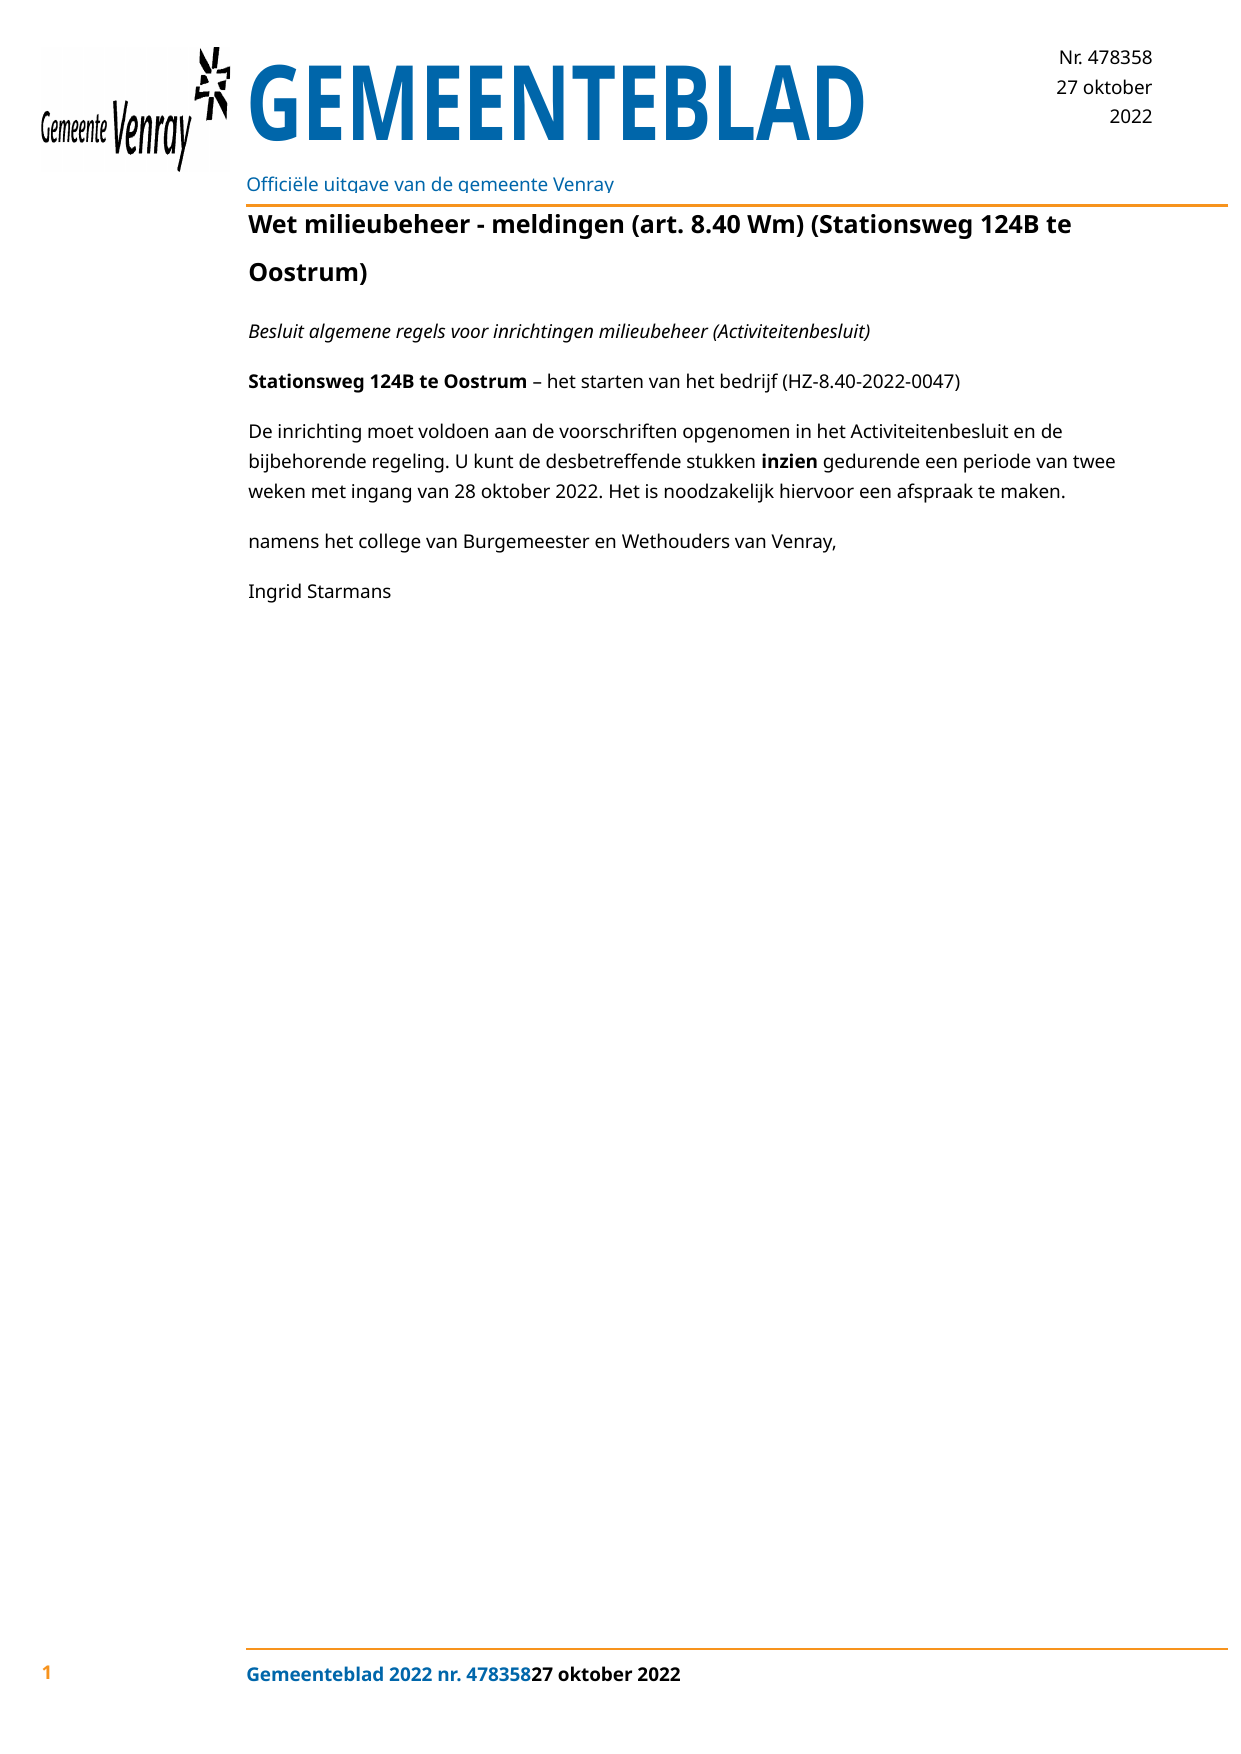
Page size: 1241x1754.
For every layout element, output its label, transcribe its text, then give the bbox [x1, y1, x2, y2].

picture [41, 47, 231, 172]
text Besluit algemene regels voor inrichtingen milieubeheer (Activiteitenbesluit) [248, 318, 1152, 344]
text Stationsweg 124B te Oostrum – het starten van het bedrijf (HZ-8.40-2022-0047) [248, 368, 1152, 394]
text Ingrid Starmans [248, 579, 1152, 604]
text namens het college van Burgemeester en Wethouders van Venray, [248, 528, 1152, 554]
text De inrichting moet voldoen aan de voorschriften opgenomen in het Activiteitenbesluit en de bijbehorende regeling. U kunt de desbetreffende stukken inzien gedurende een periode van twee weken met ingang van 28 oktober 2022. Het is noodzakelijk hiervoor een afspraak te maken. [248, 419, 1152, 504]
text Wet milieubeheer - meldingen (art. 8.40 Wm) (Stationsweg 124B te Oostrum) [248, 207, 1152, 288]
